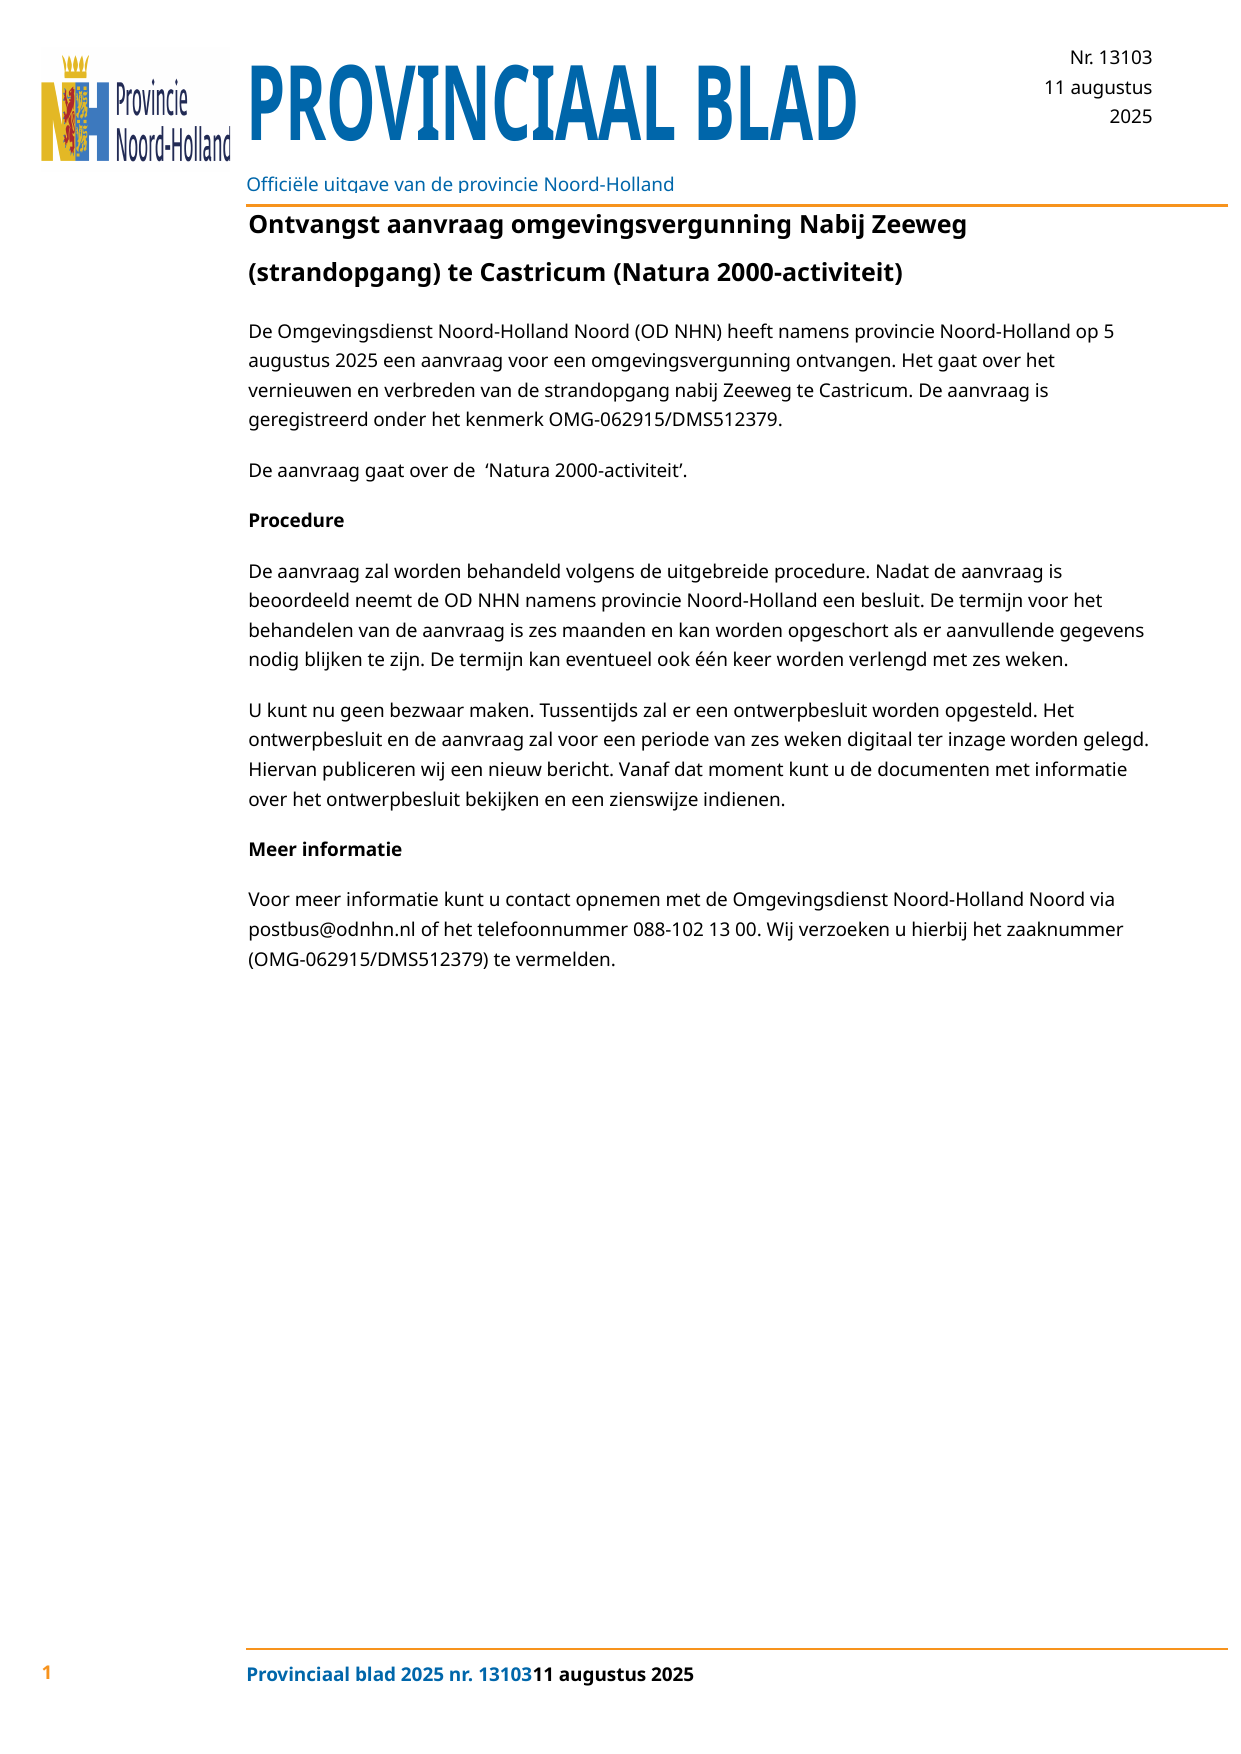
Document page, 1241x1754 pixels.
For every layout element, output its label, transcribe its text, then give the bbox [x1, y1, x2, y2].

text De aanvraag gaat over de ‘Natura 2000-activiteit’. [248, 457, 1152, 483]
text Ontvangst aanvraag omgevingsvergunning Nabij Zeeweg (strandopgang) te Castricum (Natura 2000-activiteit) [248, 207, 1152, 288]
text Voor meer informatie kunt u contact opnemen met de Omgevingsdienst Noord-Holland Noord via postbus@odnhn.nl of het telefoonnummer 088-102 13 00. Wij verzoeken u hierbij het zaaknummer (OMG-062915/DMS512379) te vermelden. [248, 887, 1152, 972]
picture [41, 47, 231, 172]
text De Omgevingsdienst Noord-Holland Noord (OD NHN) heeft namens provincie Noord-Holland op 5 augustus 2025 een aanvraag voor een omgevingsvergunning ontvangen. Het gaat over het vernieuwen en verbreden van de strandopgang nabij Zeeweg te Castricum. De aanvraag is geregistreerd onder het kenmerk OMG-062915/DMS512379. [248, 318, 1152, 432]
text De aanvraag zal worden behandeld volgens de uitgebreide procedure. Nadat de aanvraag is beoordeeld neemt de OD NHN namens provincie Noord-Holland een besluit. De termijn voor het behandelen van de aanvraag is zes maanden en kan worden opgeschort als er aanvullende gegevens nodig blijken te zijn. De termijn kan eventueel ook één keer worden verlengd met zes weken. [248, 558, 1152, 672]
text Meer informatie [248, 836, 1152, 862]
text U kunt nu geen bezwaar maken. Tussentijds zal er een ontwerpbesluit worden opgesteld. Het ontwerpbesluit en de aanvraag zal voor een periode van zes weken digitaal ter inzage worden gelegd. Hiervan publiceren wij een nieuw bericht. Vanaf dat moment kunt u de documenten met informatie over het ontwerpbesluit bekijken en een zienswijze indienen. [248, 697, 1152, 812]
text Procedure [248, 507, 1152, 533]
